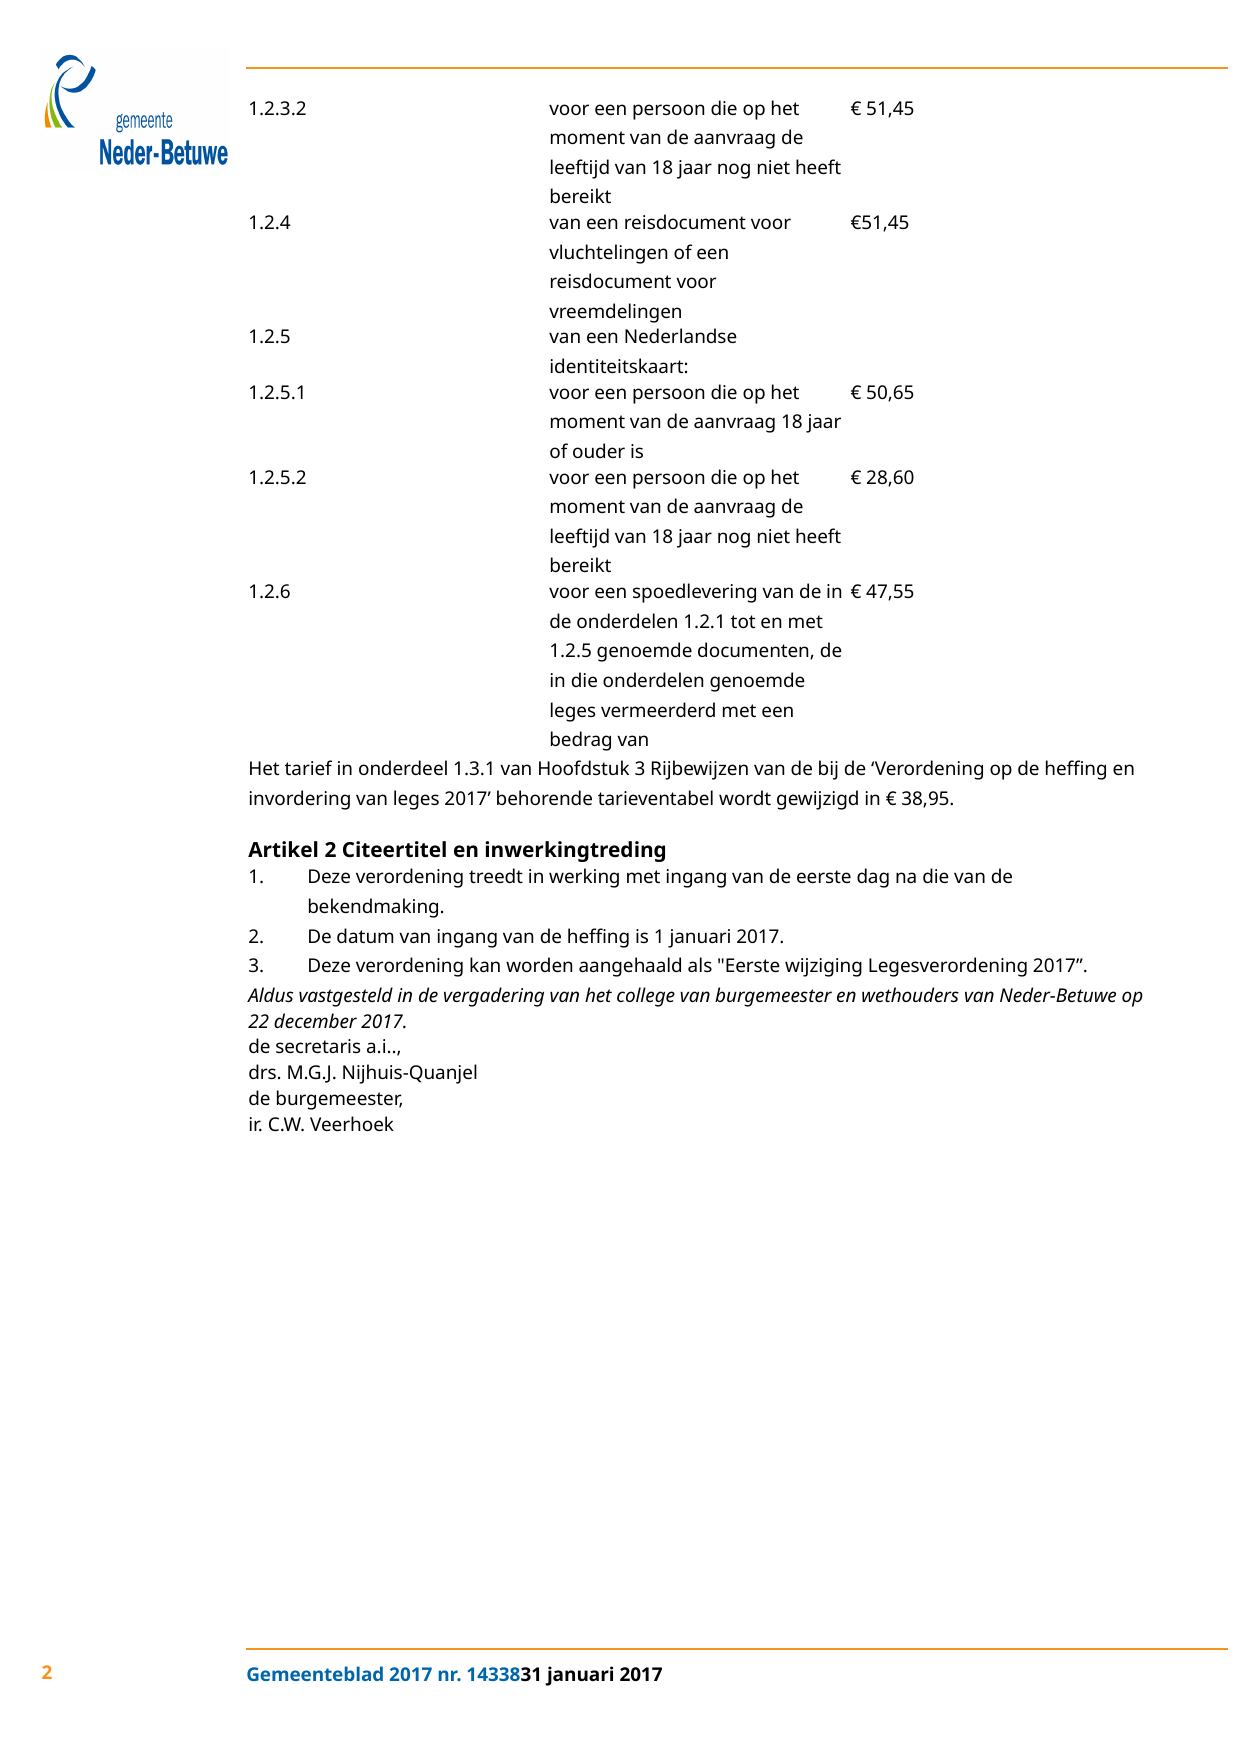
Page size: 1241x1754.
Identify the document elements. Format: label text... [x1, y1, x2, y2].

table_cell € 51,45 [850, 95, 1152, 209]
text drs. M.G.J. Nijhuis-Quanjel [248, 1059, 1152, 1085]
text de burgemeester, [248, 1085, 1152, 1111]
text Artikel 2 Citeertitel en inwerkingtreding [248, 835, 1152, 864]
table_cell € 28,60 [850, 464, 1152, 578]
table_cell van een Nederlandse identiteitskaart: [549, 324, 850, 379]
table_cell voor een persoon die op het moment van de aanvraag de leeftijd van 18 jaar nog niet heeft bereikt [549, 464, 850, 578]
picture [41, 47, 231, 172]
table_cell voor een spoedlevering van de in de onderdelen 1.2.1 tot en met 1.2.5 genoemde documenten, de in die onderdelen genoemde leges vermeerderd met een bedrag van [549, 579, 850, 752]
text de secretaris a.i.., [248, 1033, 1152, 1059]
table_cell €51,45 [850, 209, 1152, 324]
table_cell 1.2.6 [248, 579, 549, 752]
table_cell € 47,55 [850, 579, 1152, 752]
table_cell € 50,65 [850, 379, 1152, 464]
table_cell van een reisdocument voor vluchtelingen of een reisdocument voor vreemdelingen [549, 209, 850, 324]
text ir. C.W. Veerhoek [248, 1111, 1152, 1136]
list Deze verordening treedt in werking met ingang van de eerste dag na die van de bekendmaking. [248, 864, 1152, 919]
table_cell [850, 324, 1152, 379]
table_cell voor een persoon die op het moment van de aanvraag 18 jaar of ouder is [549, 379, 850, 464]
table_cell 1.2.5 [248, 324, 549, 379]
table_cell 1.2.3.2 [248, 95, 549, 209]
table_cell 1.2.4 [248, 209, 549, 324]
list Deze verordening kan worden aangehaald als "Eerste wijziging Legesverordening 2017”. [248, 952, 1152, 978]
list De datum van ingang van de heffing is 1 januari 2017. [248, 923, 1152, 949]
table_cell 1.2.5.2 [248, 464, 549, 578]
text Het tarief in onderdeel 1.3.1 van Hoofdstuk 3 Rijbewijzen van de bij de ‘Verordening op de heffing en invordering van leges 2017’ behorende tarieventabel wordt gewijzigd in € 38,95. [248, 755, 1152, 811]
table_cell 1.2.5.1 [248, 379, 549, 464]
table_cell voor een persoon die op het moment van de aanvraag de leeftijd van 18 jaar nog niet heeft bereikt [549, 95, 850, 209]
text Aldus vastgesteld in de vergadering van het college van burgemeester en wethouders van Neder-Betuwe op 22 december 2017. [248, 982, 1152, 1033]
